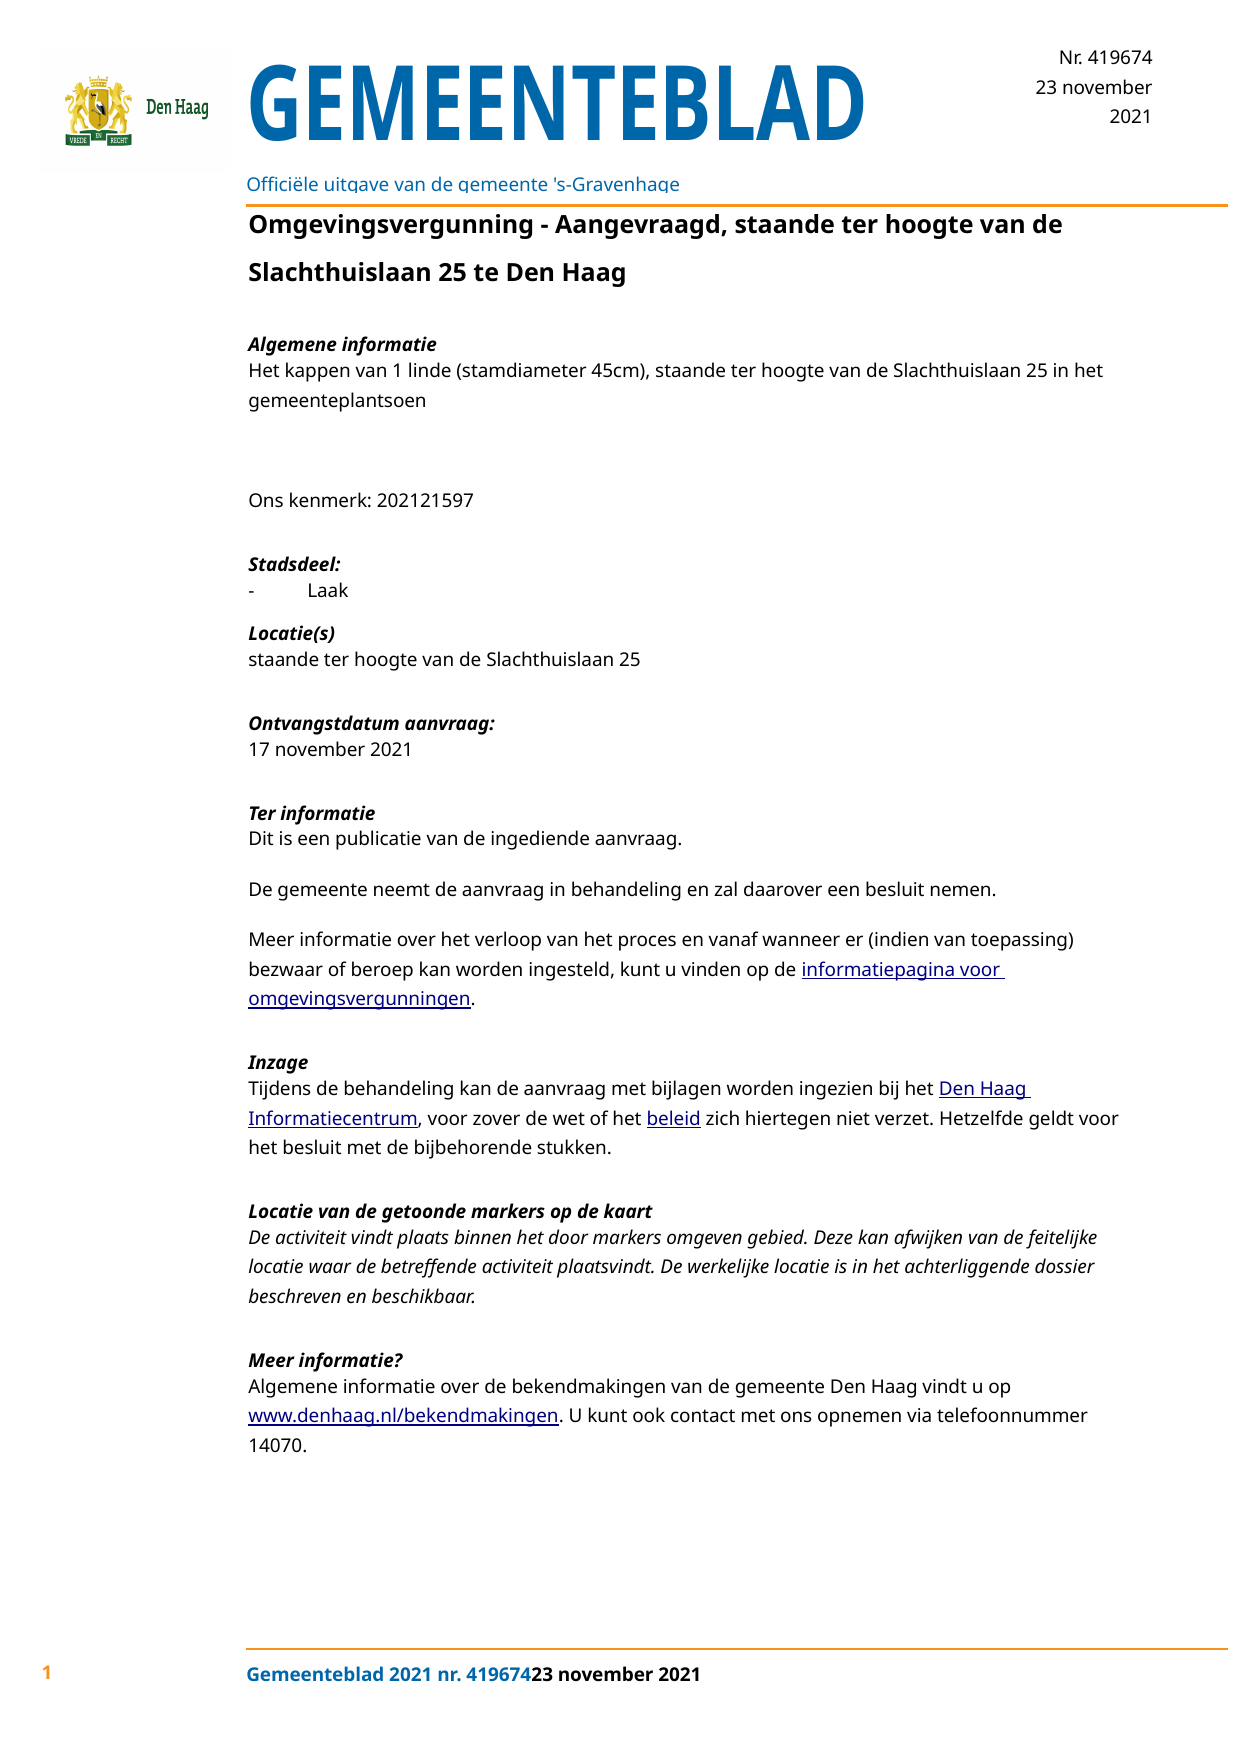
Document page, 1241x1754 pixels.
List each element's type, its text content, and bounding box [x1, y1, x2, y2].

text Omgevingsvergunning - Aangevraagd, staande ter hoogte van de Slachthuislaan 25 te Den Haag [248, 207, 1152, 288]
text Algemene informatie [248, 331, 1152, 357]
text Tijdens de behandeling kan de aanvraag met bijlagen worden ingezien bij het Den Haag Informatiecentrum, voor zover de wet of het beleid zich hiertegen niet verzet. Hetzelfde geldt voor het besluit met de bijbehorende stukken. [248, 1075, 1152, 1160]
text Locatie(s) [248, 620, 1152, 646]
text 17 november 2021 [248, 736, 1152, 762]
text De gemeente neemt de aanvraag in behandeling en zal daarover een besluit nemen. [248, 876, 1152, 902]
picture [41, 47, 231, 172]
text Ter informatie [248, 800, 1152, 826]
text Meer informatie over het verloop van het proces en vanaf wanneer er (indien van toepassing) bezwaar of beroep kan worden ingesteld, kunt u vinden op de informatiepagina voor omgevingsvergunningen. [248, 926, 1152, 1011]
text Ontvangstdatum aanvraag: [248, 710, 1152, 736]
text Locatie van de getoonde markers op de kaart [248, 1198, 1152, 1224]
text Algemene informatie over de bekendmakingen van de gemeente Den Haag vindt u op www.denhaag.nl/bekendmakingen. U kunt ook contact met ons opnemen via telefoonnummer 14070. [248, 1373, 1152, 1458]
text Inzage [248, 1049, 1152, 1075]
text De activiteit vindt plaats binnen het door markers omgeven gebied. Deze kan afwijken van de feitelijke locatie waar de betreffende activiteit plaatsvindt. De werkelijke locatie is in het achterliggende dossier beschreven en beschikbaar. [248, 1224, 1152, 1309]
text Stadsdeel: [248, 552, 1152, 577]
list Laak [248, 577, 1152, 603]
text Dit is een publicatie van de ingediende aanvraag. [248, 826, 1152, 851]
text staande ter hoogte van de Slachthuislaan 25 [248, 646, 1152, 672]
text Meer informatie? [248, 1347, 1152, 1373]
text Ons kenmerk: 202121597 [248, 488, 1152, 513]
text Het kappen van 1 linde (stamdiameter 45cm), staande ter hoogte van de Slachthuislaan 25 in het gemeenteplantsoen [248, 357, 1152, 412]
